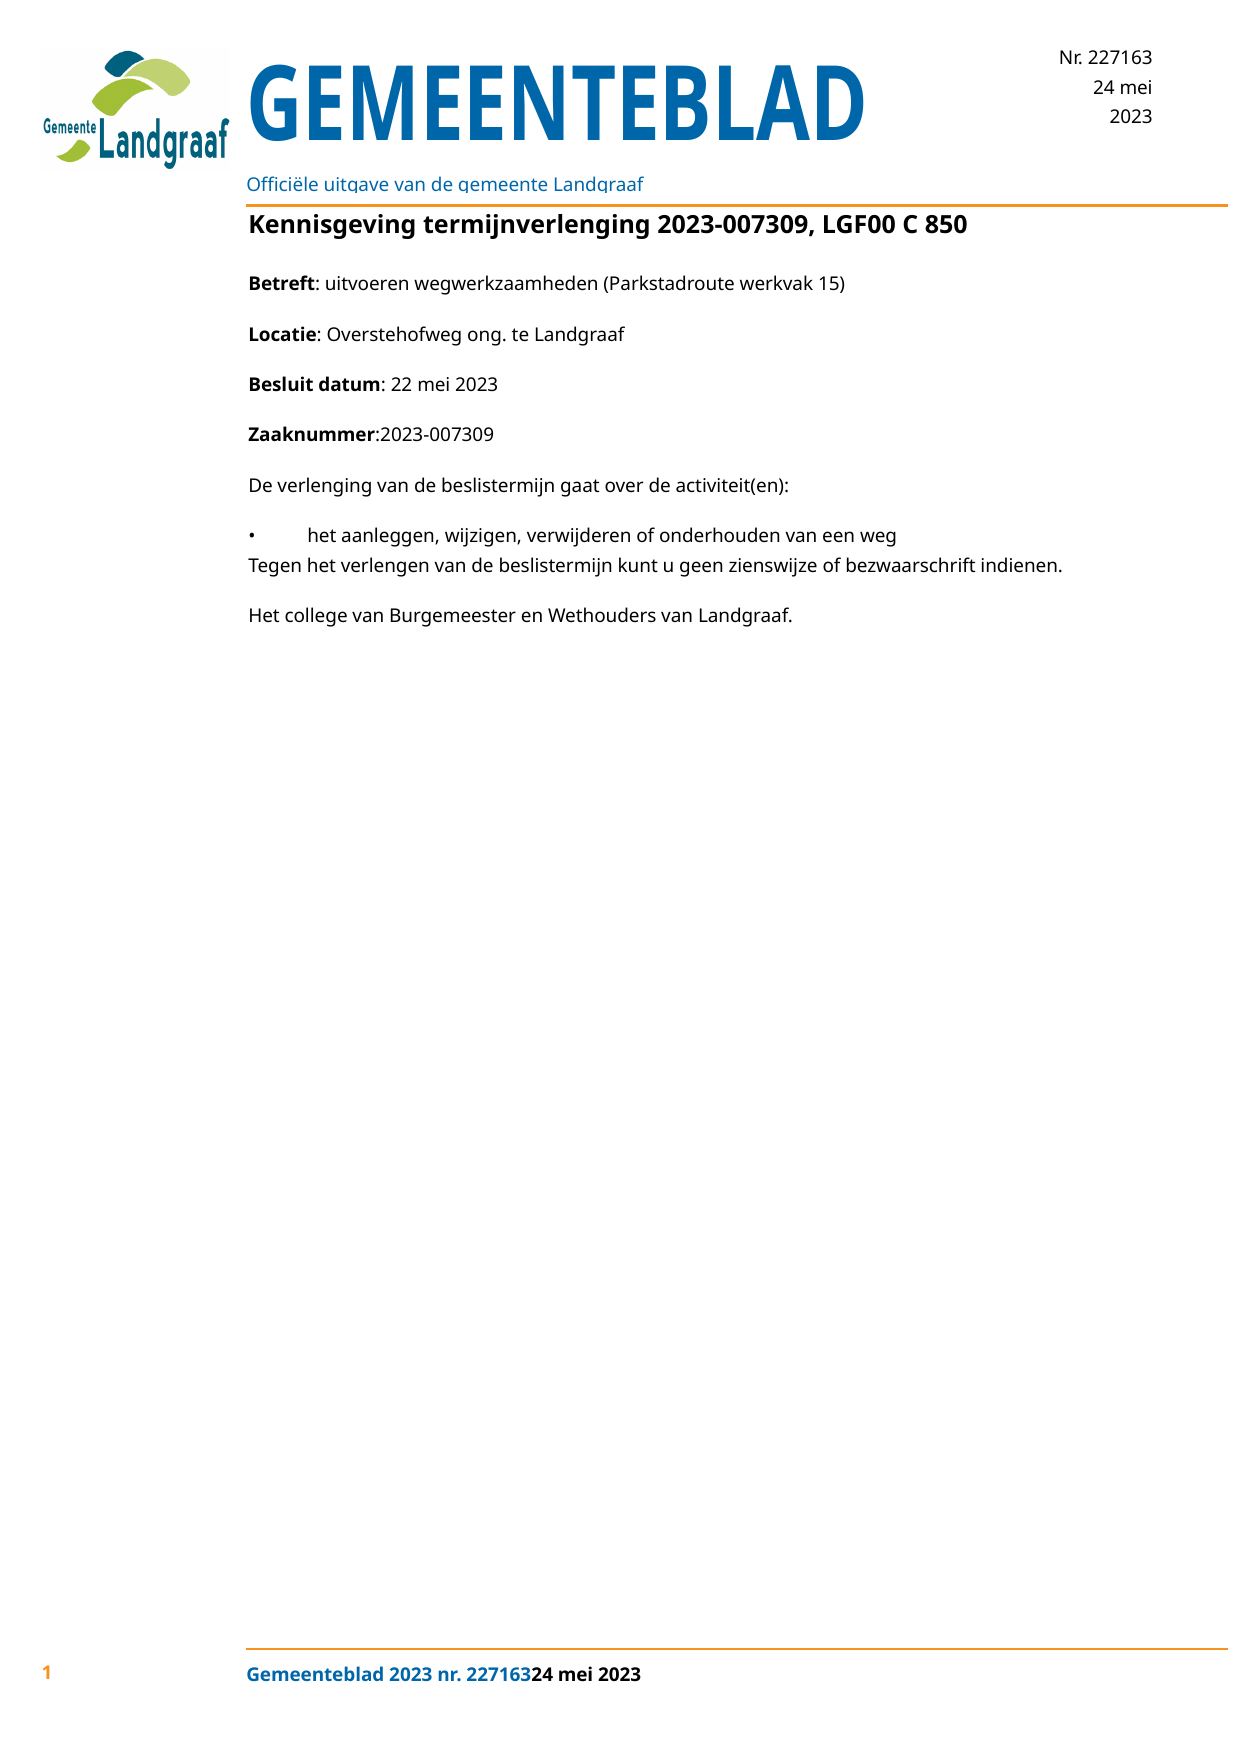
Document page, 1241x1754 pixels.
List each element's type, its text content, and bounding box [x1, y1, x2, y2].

text Tegen het verlengen van de beslistermijn kunt u geen zienswijze of bezwaarschrift indienen. [248, 552, 1152, 578]
text Besluit datum: 22 mei 2023 [248, 371, 1152, 397]
text Locatie: Overstehofweg ong. te Landgraaf [248, 321, 1152, 346]
text Het college van Burgemeester en Wethouders van Landgraaf. [248, 602, 1152, 628]
list het aanleggen, wijzigen, verwijderen of onderhouden van een weg [248, 522, 1152, 548]
text De verlenging van de beslistermijn gaat over de activiteit(en): [248, 472, 1152, 498]
text Zaaknummer:2023-007309 [248, 422, 1152, 447]
text Betreft: uitvoeren wegwerkzaamheden (Parkstadroute werkvak 15) [248, 270, 1152, 296]
text Kennisgeving termijnverlenging 2023-007309, LGF00 C 850 [248, 207, 1152, 241]
picture [41, 47, 231, 172]
